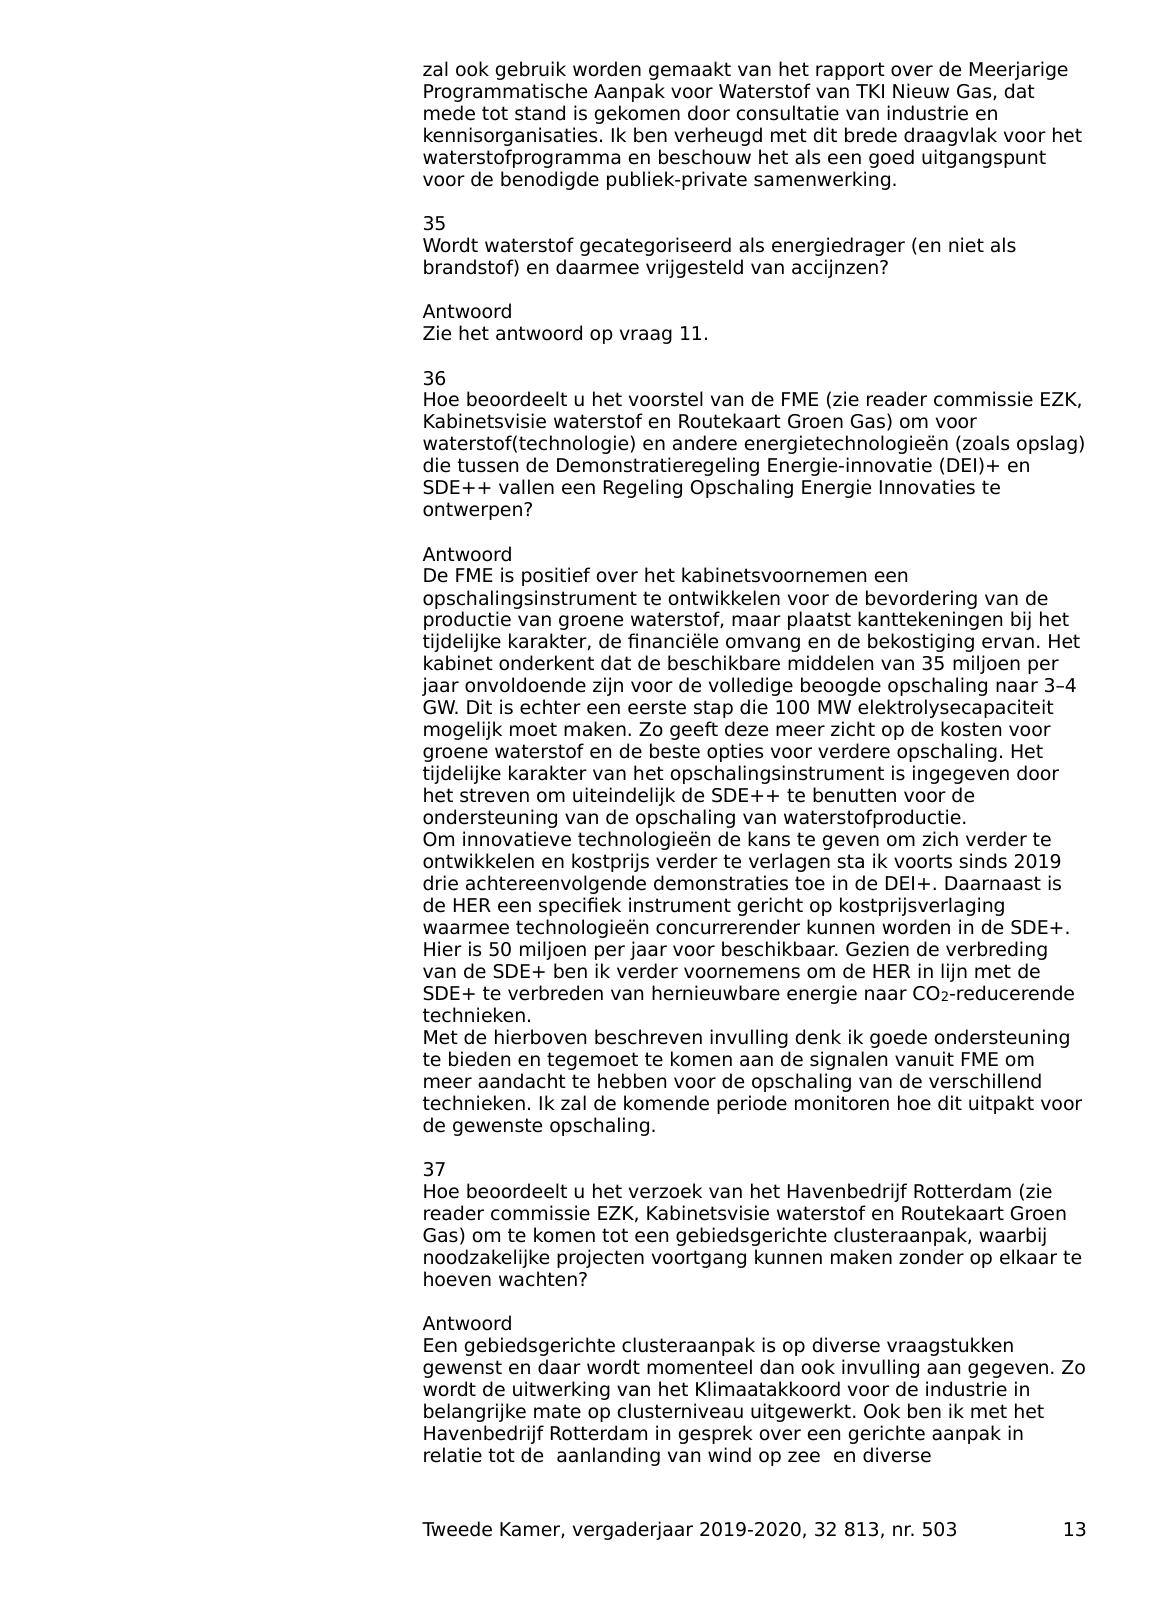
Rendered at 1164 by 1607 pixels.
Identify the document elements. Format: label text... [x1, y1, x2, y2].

text Hoe beoordeelt u het verzoek van het Havenbedrijf Rotterdam (zie reader commissie EZK, Kabinetsvisie waterstof en Routekaart Groen Gas) om te komen tot een gebiedsgerichte clusteraanpak, waarbij noodzakelijke projecten voortgang kunnen maken zonder op elkaar te hoeven wachten? [422, 1181, 1087, 1291]
text De FME is positief over het kabinetsvoornemen een opschalingsinstrument te ontwikkelen voor de bevordering van de productie van groene waterstof, maar plaatst kanttekeningen bij het tijdelijke karakter, de financiële omvang en de bekostiging ervan. Het kabinet onderkent dat de beschikbare middelen van 35 miljoen per jaar onvoldoende zijn voor de volledige beoogde opschaling naar 3–4 GW. Dit is echter een eerste stap die 100 MW elektrolysecapaciteit mogelijk moet maken. Zo geeft deze meer zicht op de kosten voor groene waterstof en de beste opties voor verdere opschaling. Het tijdelijke karakter van het opschalingsinstrument is ingegeven door het streven om uiteindelijk de SDE++ te benutten voor de ondersteuning van de opschaling van waterstofproductie. [422, 565, 1087, 829]
text Antwoord [422, 543, 1087, 565]
text Een gebiedsgerichte clusteraanpak is op diverse vraagstukken gewenst en daar wordt momenteel dan ook invulling aan gegeven. Zo wordt de uitwerking van het Klimaatakkoord voor de industrie in belangrijke mate op clusterniveau uitgewerkt. Ook ben ik met het Havenbedrijf Rotterdam in gesprek over een gerichte aanpak in relatie tot de aanlanding van wind op zee en diverse [422, 1335, 1087, 1467]
text Om innovatieve technologieën de kans te geven om zich verder te ontwikkelen en kostprijs verder te verlagen sta ik voorts sinds 2019 drie achtereenvolgende demonstraties toe in de DEI+. Daarnaast is de HER een specifiek instrument gericht op kostprijsverlaging waarmee technologieën concurrerender kunnen worden in de SDE+. Hier is 50 miljoen per jaar voor beschikbaar. Gezien de verbreding van de SDE+ ben ik verder voornemens om de HER in lijn met de SDE+ te verbreden van hernieuwbare energie naar CO2-reducerende technieken. [422, 829, 1087, 1027]
text Met de hierboven beschreven invulling denk ik goede ondersteuning te bieden en tegemoet te komen aan de signalen vanuit FME om meer aandacht te hebben voor de opschaling van de verschillend technieken. Ik zal de komende periode monitoren hoe dit uitpakt voor de gewenste opschaling. [422, 1027, 1087, 1137]
text 37 [422, 1159, 1087, 1181]
text Antwoord [422, 1313, 1087, 1335]
text Hoe beoordeelt u het voorstel van de FME (zie reader commissie EZK, Kabinetsvisie waterstof en Routekaart Groen Gas) om voor waterstof(technologie) en andere energietechnologieën (zoals opslag) die tussen de Demonstratieregeling Energie-innovatie (DEI)+ en SDE++ vallen een Regeling Opschaling Energie Innovaties te ontwerpen? [422, 389, 1087, 521]
text Antwoord [422, 301, 1087, 323]
text Wordt waterstof gecategoriseerd als energiedrager (en niet als brandstof) en daarmee vrijgesteld van accijnzen? [422, 235, 1087, 279]
text zal ook gebruik worden gemaakt van het rapport over de Meerjarige Programmatische Aanpak voor Waterstof van TKI Nieuw Gas, dat mede tot stand is gekomen door consultatie van industrie en kennisorganisaties. Ik ben verheugd met dit brede draagvlak voor het waterstofprogramma en beschouw het als een goed uitgangspunt voor de benodigde publiek-private samenwerking. [422, 59, 1087, 191]
text Zie het antwoord op vraag 11. [422, 323, 1087, 345]
text 36 [422, 367, 1087, 389]
text 35 [422, 213, 1087, 235]
